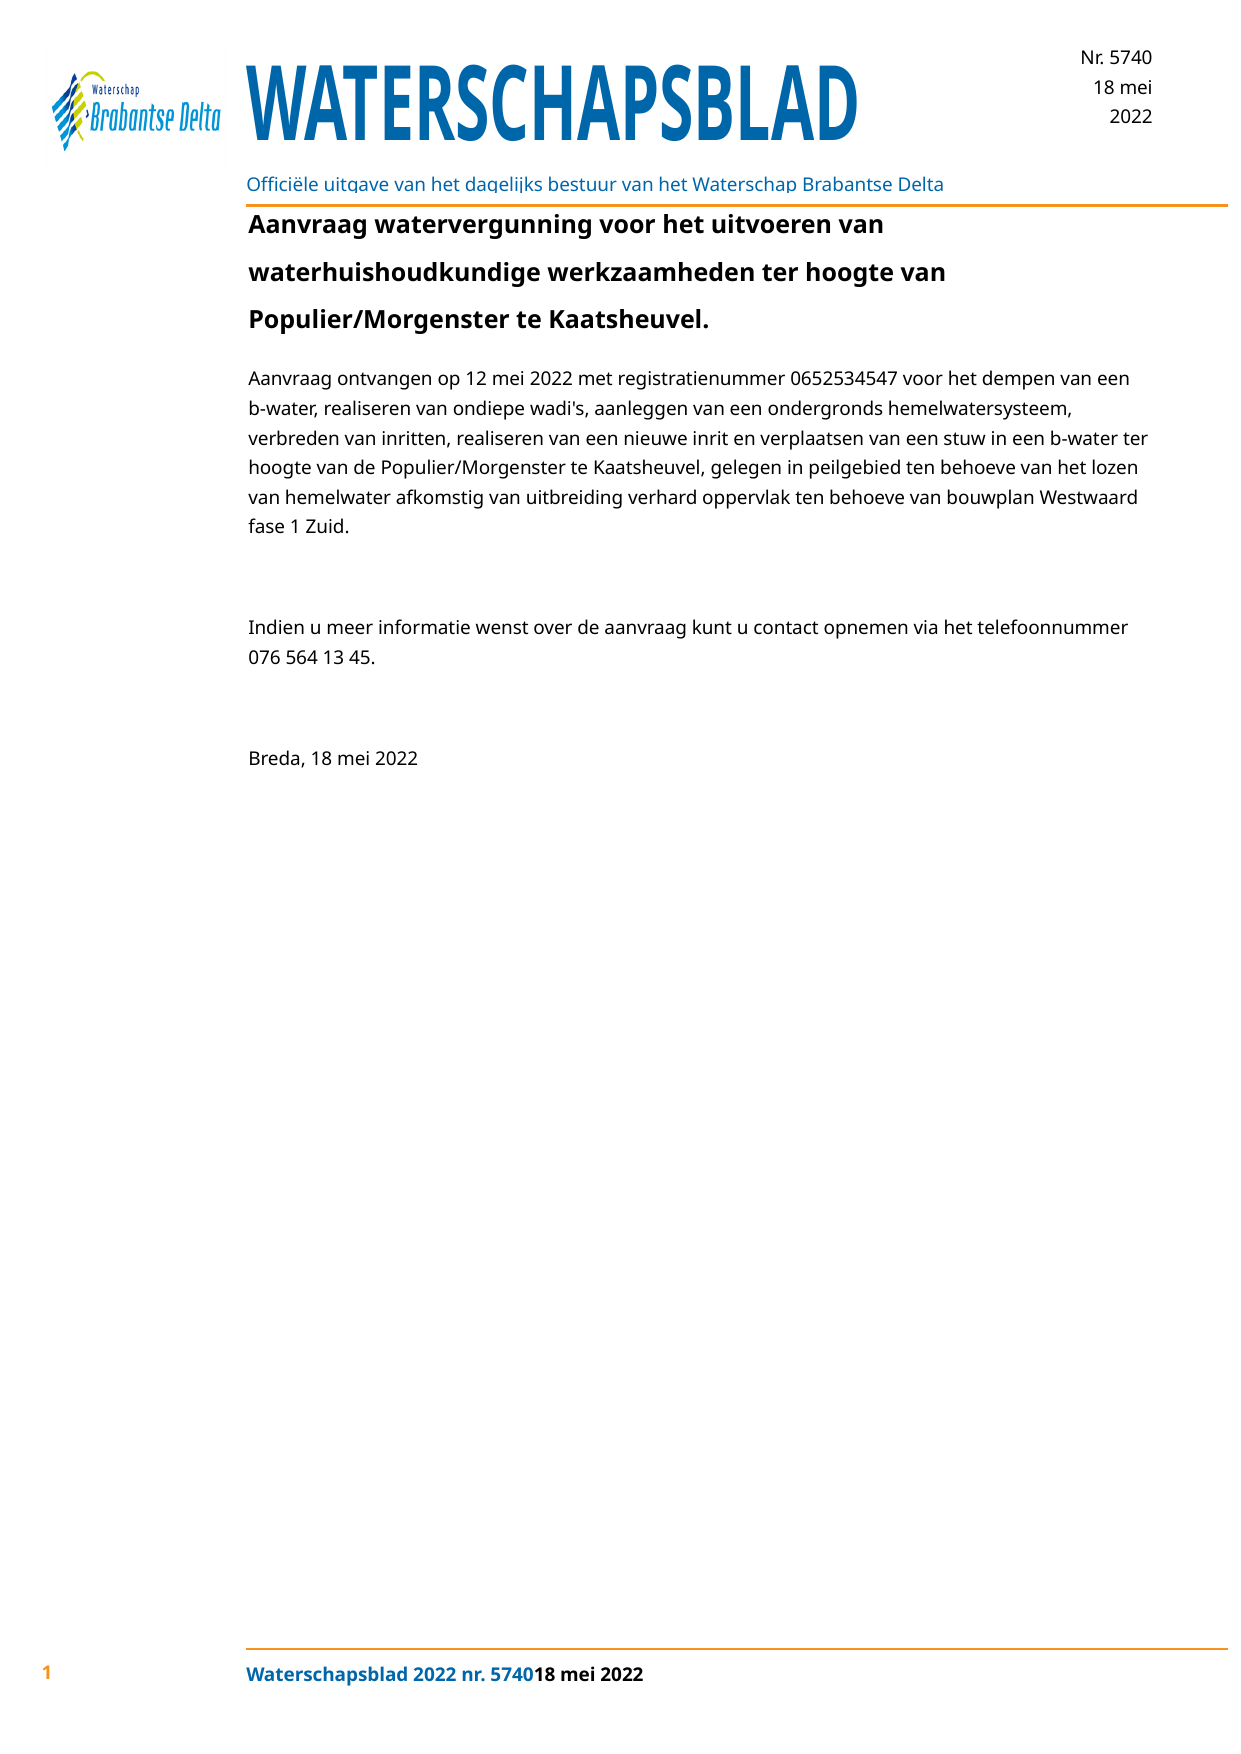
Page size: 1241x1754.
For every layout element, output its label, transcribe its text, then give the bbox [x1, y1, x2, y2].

text Aanvraag ontvangen op 12 mei 2022 met registratienummer 0652534547 voor het dempen van een b-water, realiseren van ondiepe wadi's, aanleggen van een ondergronds hemelwatersysteem, verbreden van inritten, realiseren van een nieuwe inrit en verplaatsen van een stuw in een b-water ter hoogte van de Populier/Morgenster te Kaatsheuvel, gelegen in peilgebied ten behoeve van het lozen van hemelwater afkomstig van uitbreiding verhard oppervlak ten behoeve van bouwplan Westwaard fase 1 Zuid. [248, 366, 1152, 539]
text Indien u meer informatie wenst over de aanvraag kunt u contact opnemen via het telefoonnummer 076 564 13 45. [248, 614, 1152, 669]
text Aanvraag watervergunning voor het uitvoeren van waterhuishoudkundige werkzaamheden ter hoogte van Populier/Morgenster te Kaatsheuvel. [248, 207, 1152, 336]
text Breda, 18 mei 2022 [248, 745, 1152, 770]
picture [41, 47, 231, 172]
